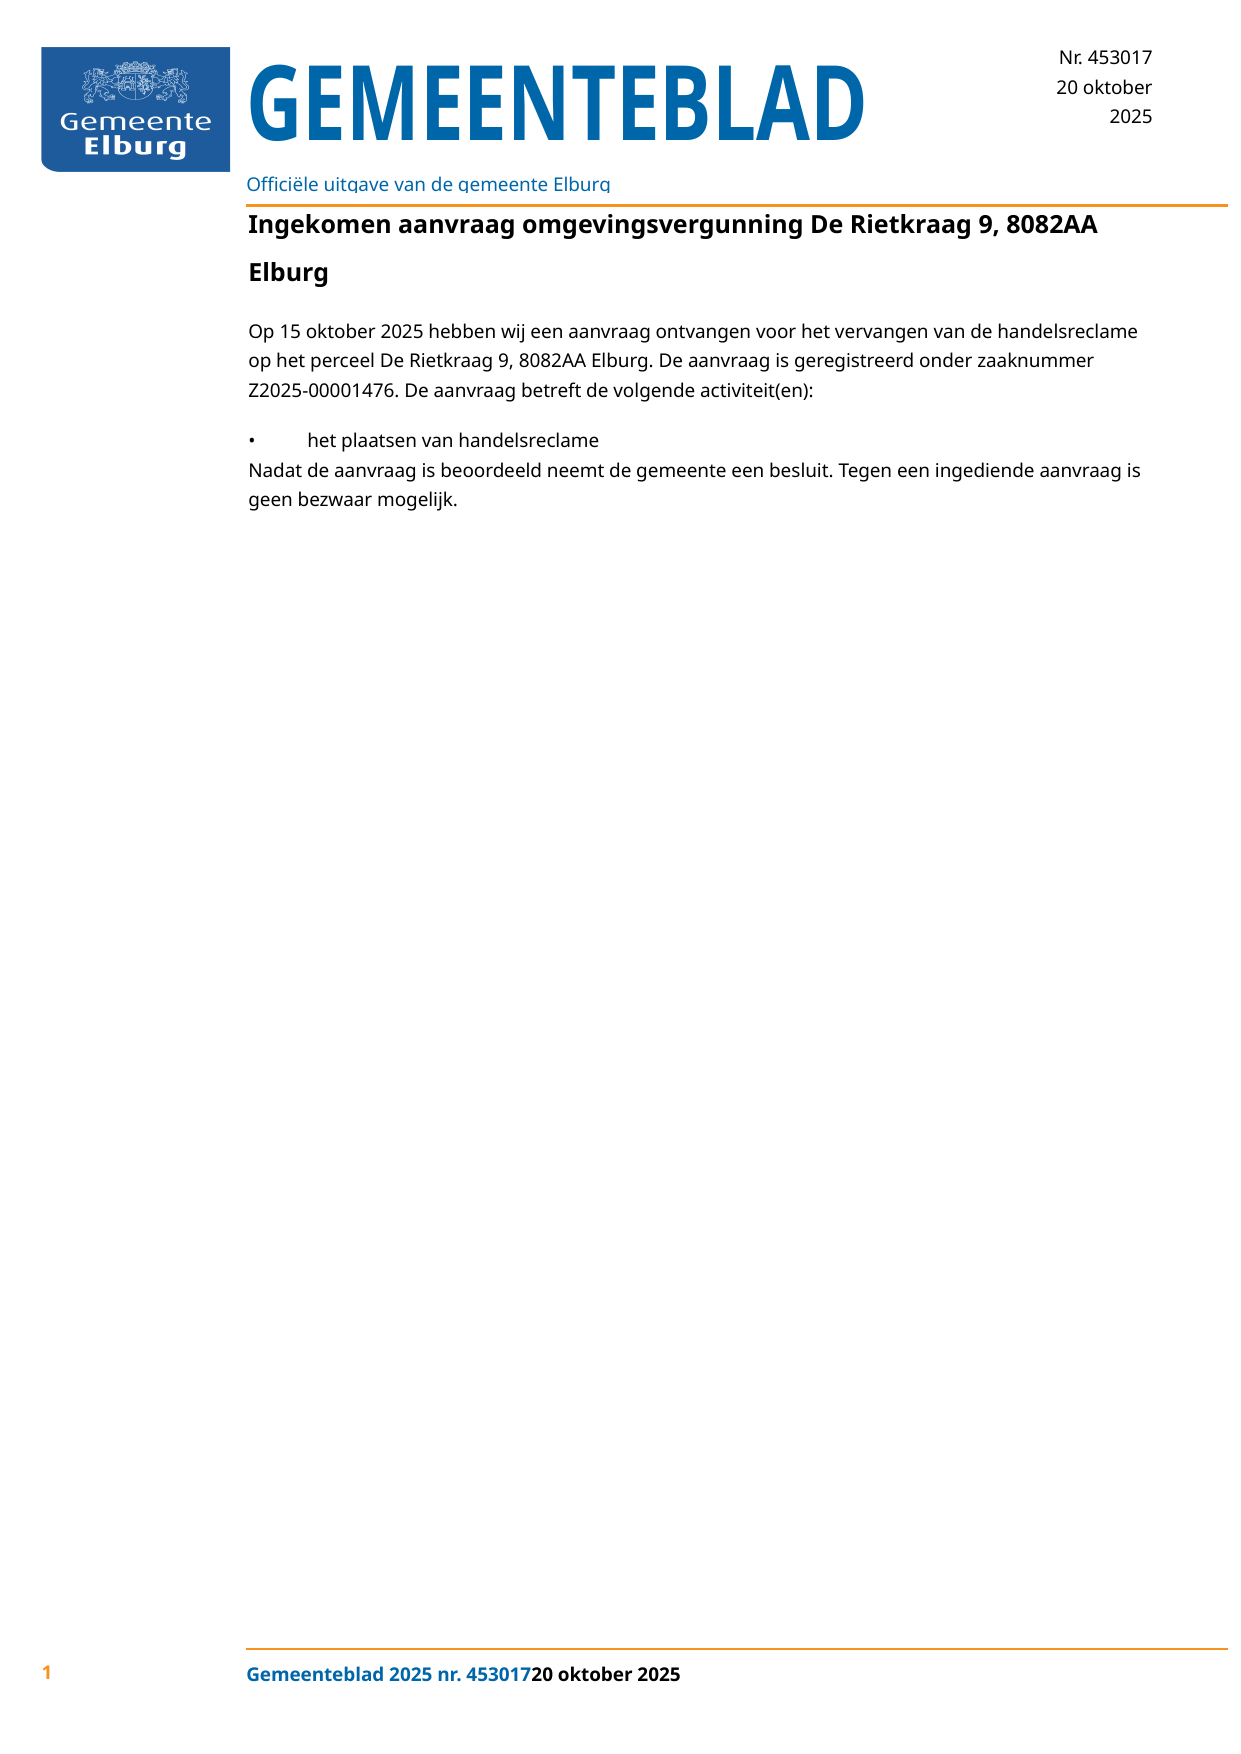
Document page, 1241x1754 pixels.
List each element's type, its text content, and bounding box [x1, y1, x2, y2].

picture [41, 47, 231, 172]
text Op 15 oktober 2025 hebben wij een aanvraag ontvangen voor het vervangen van de handelsreclame op het perceel De Rietkraag 9, 8082AA Elburg. De aanvraag is geregistreerd onder zaaknummer Z2025-00001476. De aanvraag betreft de volgende activiteit(en): [248, 318, 1152, 403]
text Ingekomen aanvraag omgevingsvergunning De Rietkraag 9, 8082AA Elburg [248, 207, 1152, 288]
text Nadat de aanvraag is beoordeeld neemt de gemeente een besluit. Tegen een ingediende aanvraag is geen bezwaar mogelijk. [248, 457, 1152, 512]
list het plaatsen van handelsreclame [248, 427, 1152, 453]
